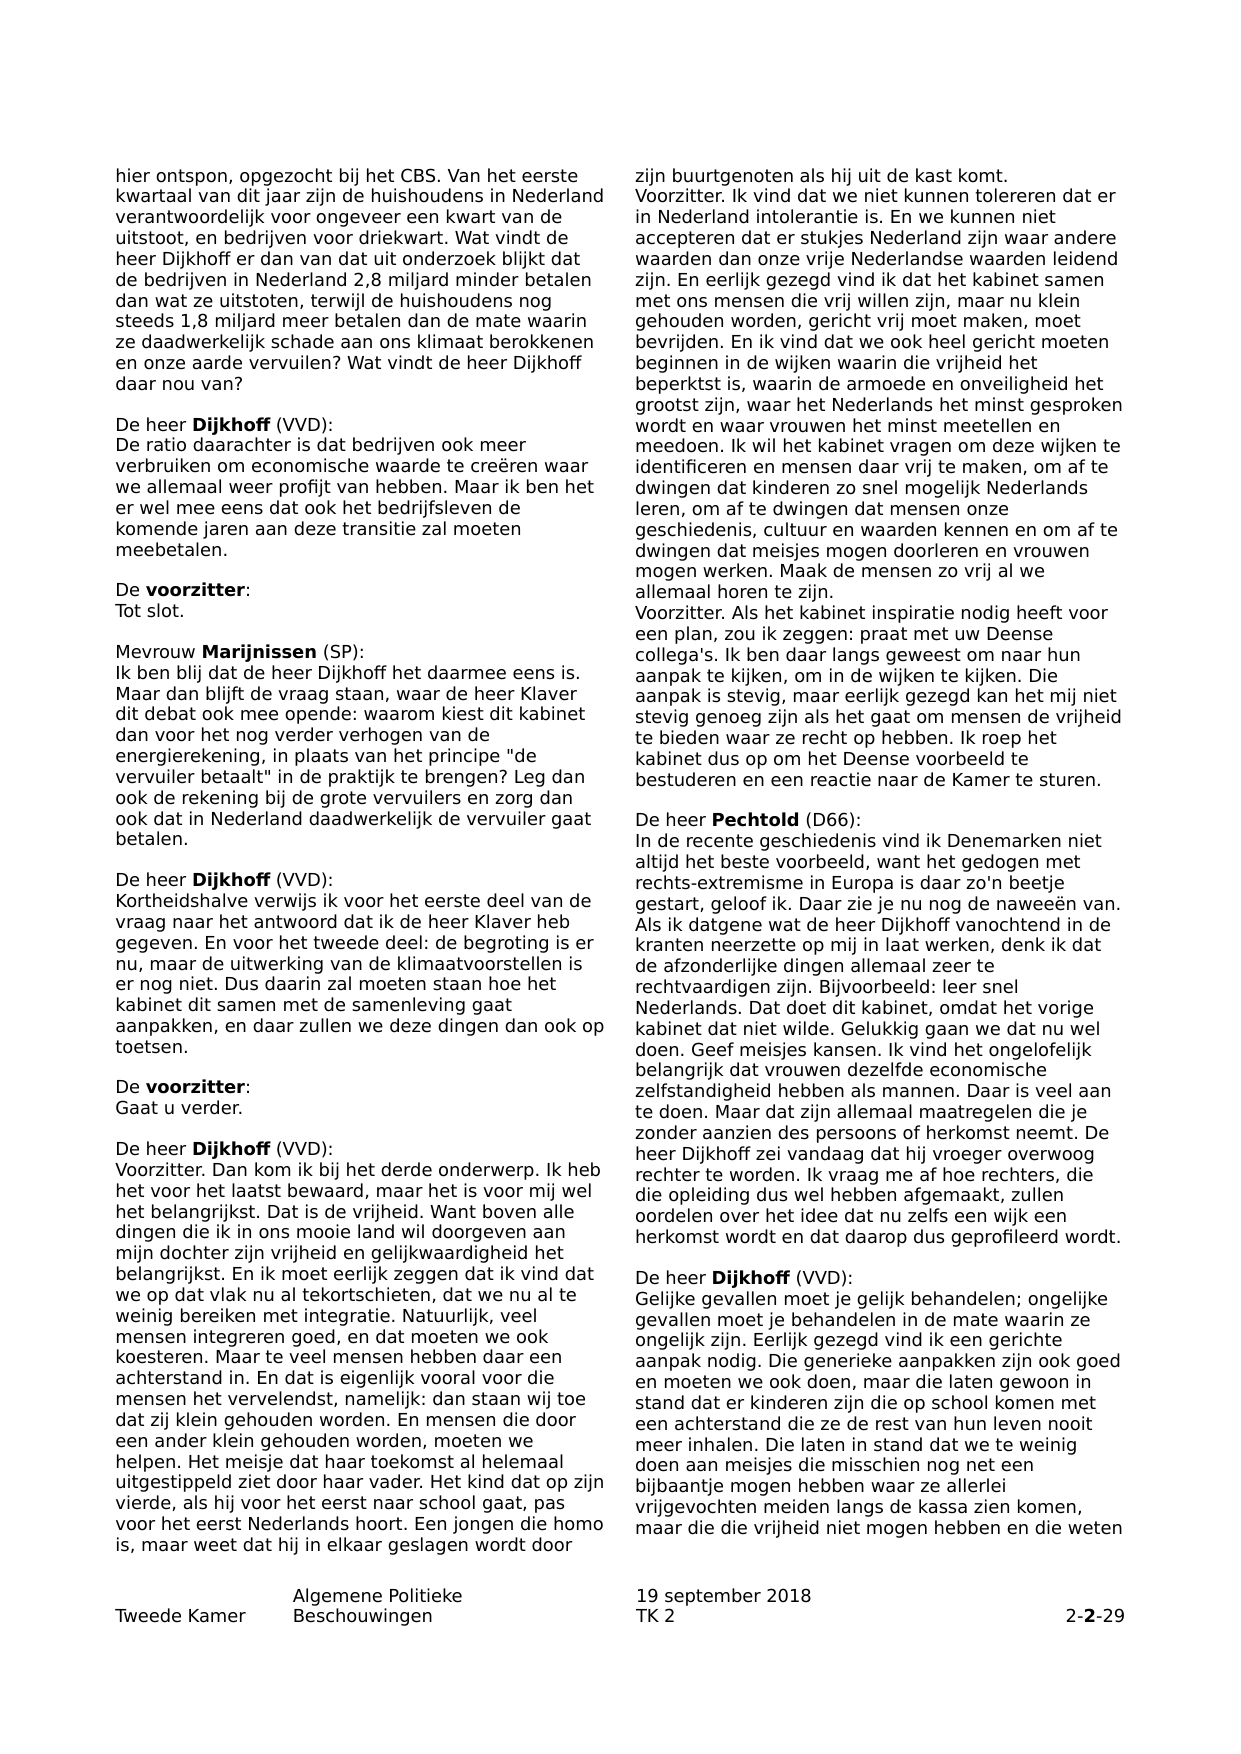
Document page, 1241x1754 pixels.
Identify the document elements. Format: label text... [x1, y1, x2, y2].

text De heer Dijkhoff (VVD): [635, 1268, 1125, 1288]
text Tot slot. [115, 601, 605, 622]
text In de recente geschiedenis vind ik Denemarken niet altijd het beste voorbeeld, want het gedogen met rechts-extremisme in Europa is daar zo'n beetje gestart, geloof ik. Daar zie je nu nog de naweeën van. Als ik datgene wat de heer Dijkhoff vanochtend in de kranten neerzette op mij in laat werken, denk ik dat de afzonderlijke dingen allemaal zeer te rechtvaardigen zijn. Bijvoorbeeld: leer snel Nederlands. Dat doet dit kabinet, omdat het vorige kabinet dat niet wilde. Gelukkig gaan we dat nu wel doen. Geef meisjes kansen. Ik vind het ongelofelijk belangrijk dat vrouwen dezelfde economische zelfstandigheid hebben als mannen. Daar is veel aan te doen. Maar dat zijn allemaal maatregelen die je zonder aanzien des persoons of herkomst neemt. De heer Dijkhoff zei vandaag dat hij vroeger overwoog rechter te worden. Ik vraag me af hoe rechters, die die opleiding dus wel hebben afgemaakt, zullen oordelen over het idee dat nu zelfs een wijk een herkomst wordt en dat daarop dus geprofileerd wordt. [635, 831, 1125, 1248]
text De ratio daarachter is dat bedrijven ook meer verbruiken om economische waarde te creëren waar we allemaal weer profijt van hebben. Maar ik ben het er wel mee eens dat ook het bedrijfsleven de komende jaren aan deze transitie zal moeten meebetalen. [115, 435, 605, 560]
text Ik ben blij dat de heer Dijkhoff het daarmee eens is. Maar dan blijft de vraag staan, waar de heer Klaver dit debat ook mee opende: waarom kiest dit kabinet dan voor het nog verder verhogen van de energierekening, in plaats van het principe "de vervuiler betaalt" in de praktijk te brengen? Leg dan ook de rekening bij de grote vervuilers en zorg dan ook dat in Nederland daadwerkelijk de vervuiler gaat betalen. [115, 662, 605, 850]
text Voorzitter. Als het kabinet inspiratie nodig heeft voor een plan, zou ik zeggen: praat met uw Deense collega's. Ik ben daar langs geweest om naar hun aanpak te kijken, om in de wijken te kijken. Die aanpak is stevig, maar eerlijk gezegd kan het mij niet stevig genoeg zijn als het gaat om mensen de vrijheid te bieden waar ze recht op hebben. Ik roep het kabinet dus op om het Deense voorbeeld te bestuderen en een reactie naar de Kamer te sturen. [635, 603, 1125, 790]
text Gelijke gevallen moet je gelijk behandelen; ongelijke gevallen moet je behandelen in de mate waarin ze ongelijk zijn. Eerlijk gezegd vind ik een gerichte aanpak nodig. Die generieke aanpakken zijn ook goed en moeten we ook doen, maar die laten gewoon in stand dat er kinderen zijn die op school komen met een achterstand die ze de rest van hun leven nooit meer inhalen. Die laten in stand dat we te weinig doen aan meisjes die misschien nog net een bijbaantje mogen hebben waar ze allerlei vrijgevochten meiden langs de kassa zien komen, maar die die vrijheid niet mogen hebben en die weten [635, 1288, 1125, 1538]
text hier ontspon, opgezocht bij het CBS. Van het eerste kwartaal van dit jaar zijn de huishoudens in Nederland verantwoordelijk voor ongeveer een kwart van de uitstoot, en bedrijven voor driekwart. Wat vindt de heer Dijkhoff er dan van dat uit onderzoek blijkt dat de bedrijven in Nederland 2,8 miljard minder betalen dan wat ze uitstoten, terwijl de huishoudens nog steeds 1,8 miljard meer betalen dan de mate waarin ze daadwerkelijk schade aan ons klimaat berokkenen en onze aarde vervuilen? Wat vindt de heer Dijkhoff daar nou van? [115, 165, 605, 394]
text De heer Pechtold (D66): [635, 810, 1125, 831]
text De voorzitter: [115, 1077, 605, 1098]
text De heer Dijkhoff (VVD): [115, 414, 605, 435]
text Voorzitter. Ik vind dat we niet kunnen tolereren dat er in Nederland intolerantie is. En we kunnen niet accepteren dat er stukjes Nederland zijn waar andere waarden dan onze vrije Nederlandse waarden leidend zijn. En eerlijk gezegd vind ik dat het kabinet samen met ons mensen die vrij willen zijn, maar nu klein gehouden worden, gericht vrij moet maken, moet bevrijden. En ik vind dat we ook heel gericht moeten beginnen in de wijken waarin die vrijheid het beperktst is, waarin de armoede en onveiligheid het grootst zijn, waar het Nederlands het minst gesproken wordt en waar vrouwen het minst meetellen en meedoen. Ik wil het kabinet vragen om deze wijken te identificeren en mensen daar vrij te maken, om af te dwingen dat kinderen zo snel mogelijk Nederlands leren, om af te dwingen dat mensen onze geschiedenis, cultuur en waarden kennen en om af te dwingen dat meisjes mogen doorleren en vrouwen mogen werken. Maak de mensen zo vrij al we allemaal horen te zijn. [635, 186, 1125, 603]
text Mevrouw Marijnissen (SP): [115, 642, 605, 662]
text Kortheidshalve verwijs ik voor het eerste deel van de vraag naar het antwoord dat ik de heer Klaver heb gegeven. En voor het tweede deel: de begroting is er nu, maar de uitwerking van de klimaatvoorstellen is er nog niet. Dus daarin zal moeten staan hoe het kabinet dit samen met de samenleving gaat aanpakken, en daar zullen we deze dingen dan ook op toetsen. [115, 891, 605, 1057]
text zijn buurtgenoten als hij uit de kast komt. [635, 165, 1125, 186]
text De heer Dijkhoff (VVD): [115, 1139, 605, 1160]
text De heer Dijkhoff (VVD): [115, 870, 605, 891]
text Voorzitter. Dan kom ik bij het derde onderwerp. Ik heb het voor het laatst bewaard, maar het is voor mij wel het belangrijkst. Dat is de vrijheid. Want boven alle dingen die ik in ons mooie land wil doorgeven aan mijn dochter zijn vrijheid en gelijkwaardigheid het belangrijkst. En ik moet eerlijk zeggen dat ik vind dat we op dat vlak nu al tekortschieten, dat we nu al te weinig bereiken met integratie. Natuurlijk, veel mensen integreren goed, en dat moeten we ook koesteren. Maar te veel mensen hebben daar een achterstand in. En dat is eigenlijk vooral voor die mensen het vervelendst, namelijk: dan staan wij toe dat zij klein gehouden worden. En mensen die door een ander klein gehouden worden, moeten we helpen. Het meisje dat haar toekomst al helemaal uitgestippeld ziet door haar vader. Het kind dat op zijn vierde, als hij voor het eerst naar school gaat, pas voor het eerst Nederlands hoort. Een jongen die homo is, maar weet dat hij in elkaar geslagen wordt door [115, 1160, 605, 1556]
text Gaat u verder. [115, 1098, 605, 1119]
text De voorzitter: [115, 580, 605, 601]
